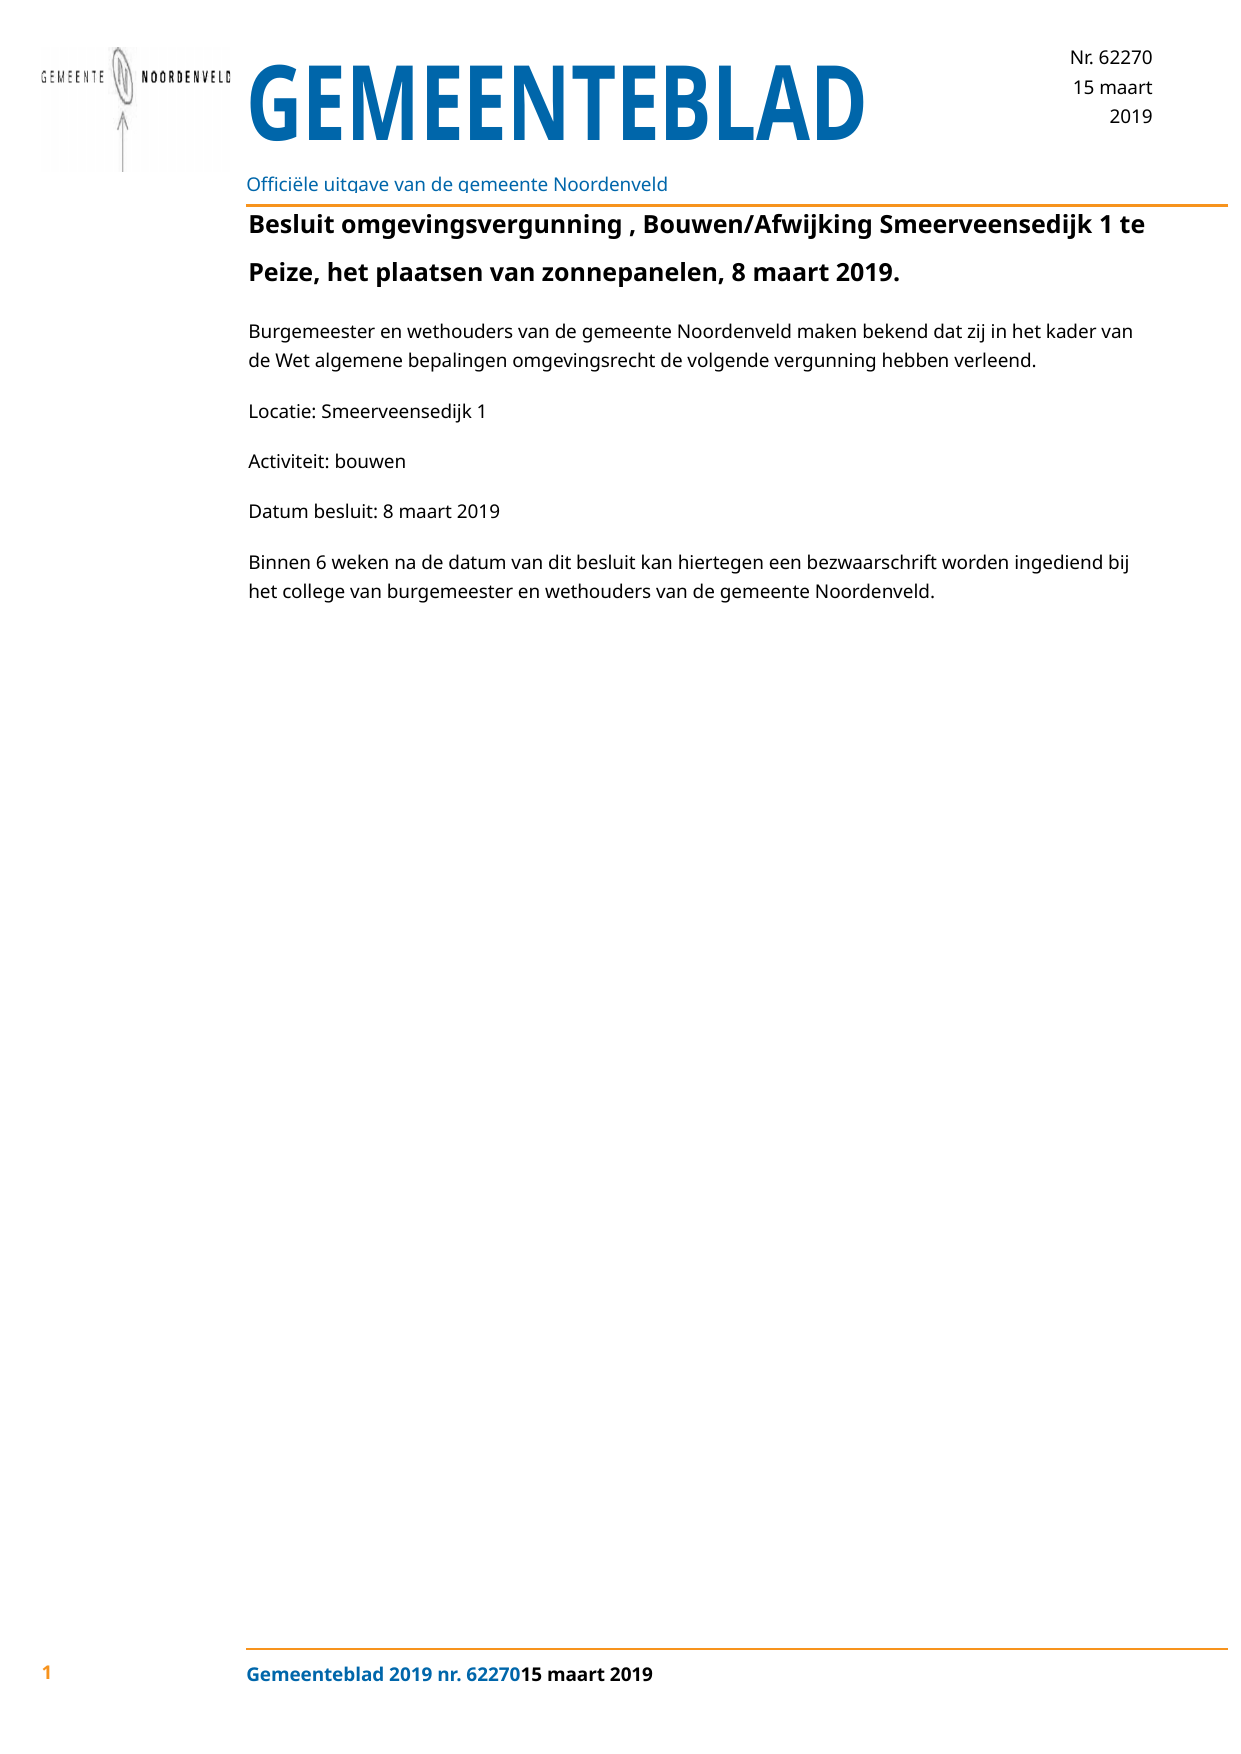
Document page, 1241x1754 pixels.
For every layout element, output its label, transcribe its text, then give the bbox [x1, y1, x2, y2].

text Datum besluit: 8 maart 2019 [248, 499, 1152, 524]
text Burgemeester en wethouders van de gemeente Noordenveld maken bekend dat zij in het kader van de Wet algemene bepalingen omgevingsrecht de volgende vergunning hebben verleend. [248, 318, 1152, 373]
text Locatie: Smeerveensedijk 1 [248, 398, 1152, 424]
text Binnen 6 weken na de datum van dit besluit kan hiertegen een bezwaarschrift worden ingediend bij het college van burgemeester en wethouders van de gemeente Noordenveld. [248, 549, 1152, 604]
text Besluit omgevingsvergunning , Bouwen/Afwijking Smeerveensedijk 1 te Peize, het plaatsen van zonnepanelen, 8 maart 2019. [248, 207, 1152, 288]
picture [41, 47, 231, 172]
text Activiteit: bouwen [248, 448, 1152, 474]
